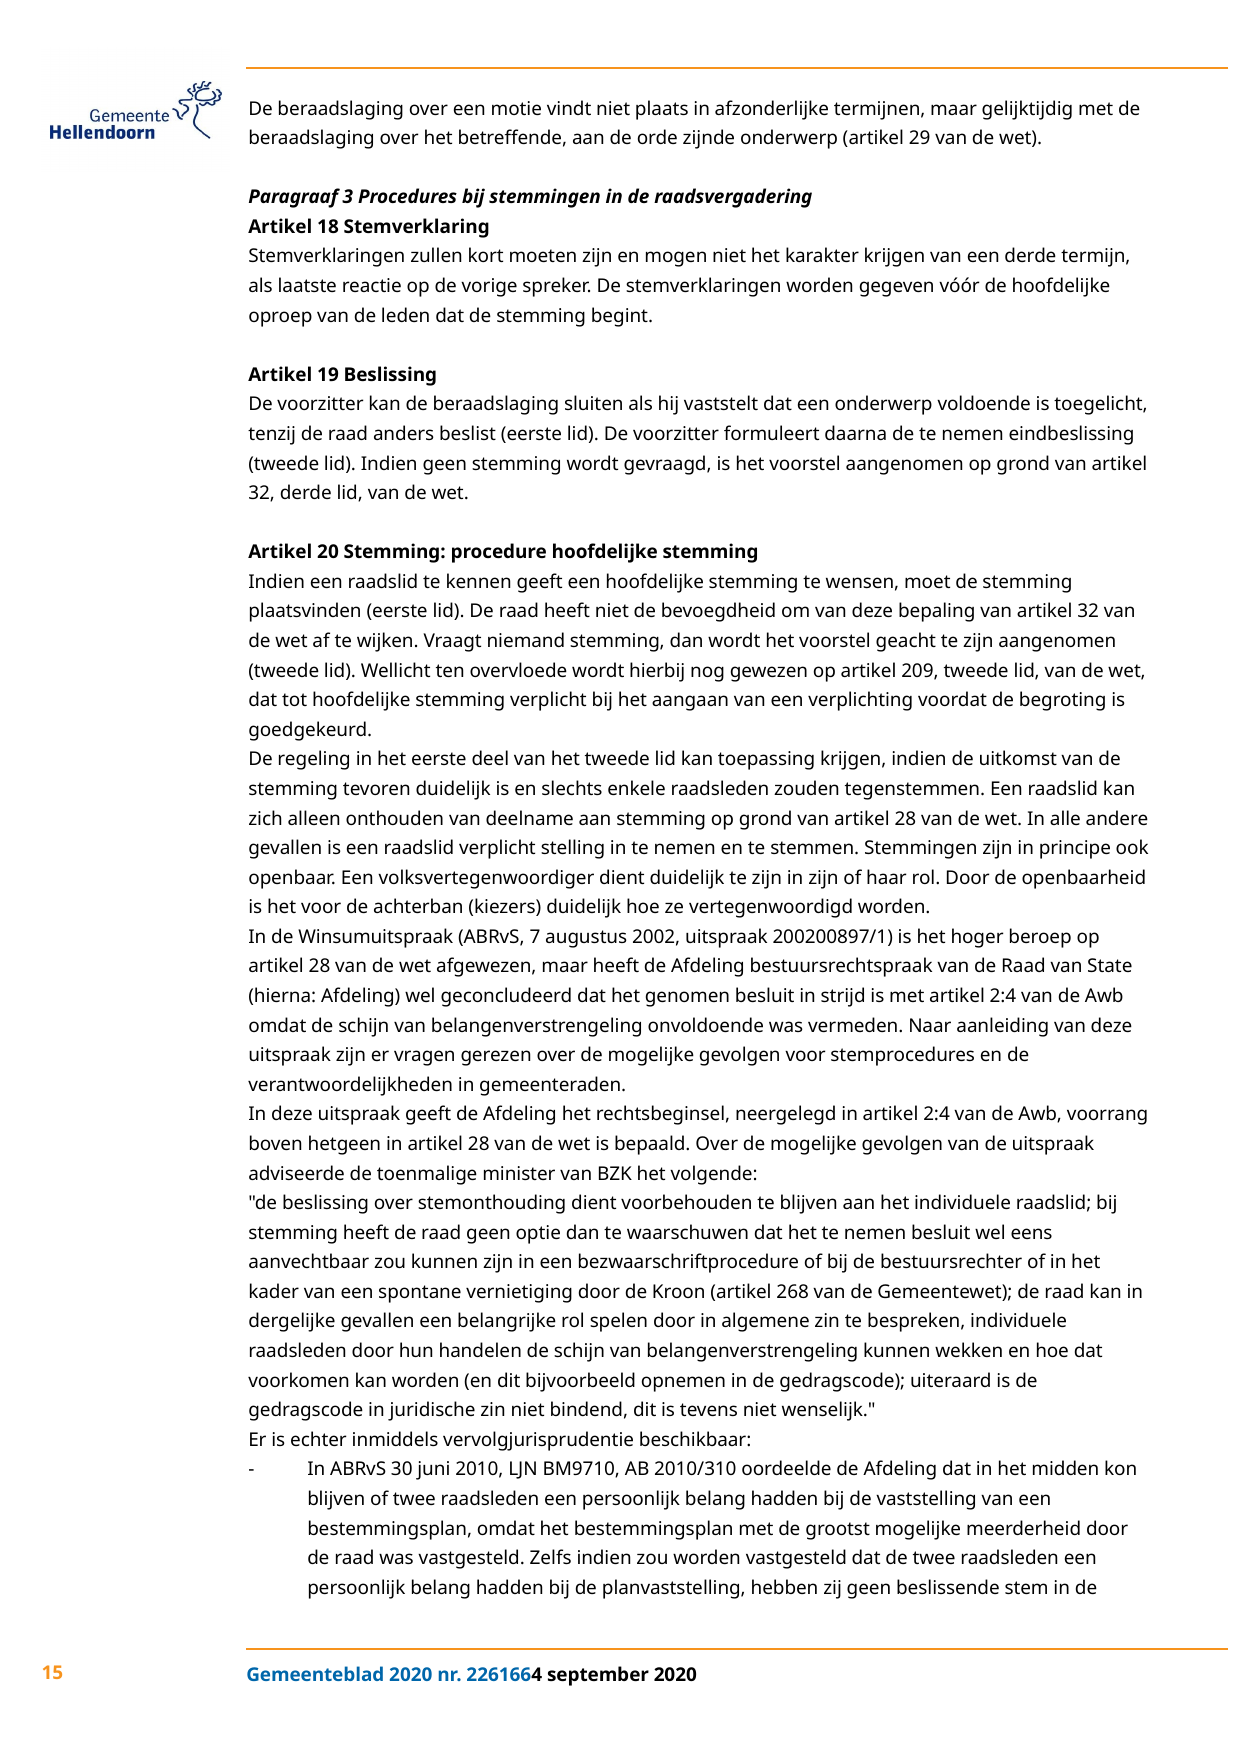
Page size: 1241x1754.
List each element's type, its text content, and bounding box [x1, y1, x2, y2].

text In de Winsumuitspraak (ABRvS, 7 augustus 2002, uitspraak 200200897/1) is het hoger beroep op artikel 28 van de wet afgewezen, maar heeft de Afdeling bestuursrechtspraak van de Raad van State (hierna: Afdeling) wel geconcludeerd dat het genomen besluit in strijd is met artikel 2:4 van de Awb omdat de schijn van belangenverstrengeling onvoldoende was vermeden. Naar aanleiding van deze uitspraak zijn er vragen gerezen over de mogelijke gevolgen voor stemprocedures en de verantwoordelijkheden in gemeenteraden. [248, 923, 1152, 1097]
text De voorzitter kan de beraadslaging sluiten als hij vaststelt dat een onderwerp voldoende is toegelicht, tenzij de raad anders beslist (eerste lid). De voorzitter formuleert daarna de te nemen eindbeslissing (tweede lid). Indien geen stemming wordt gevraagd, is het voorstel aangenomen op grond van artikel 32, derde lid, van de wet. [248, 391, 1152, 505]
text Stemverklaringen zullen kort moeten zijn en mogen niet het karakter krijgen van een derde termijn, als laatste reactie op de vorige spreker. De stemverklaringen worden gegeven vóór de hoofdelijke oproep van de leden dat de stemming begint. [248, 243, 1152, 328]
list In ABRvS 30 juni 2010, LJN BM9710, AB 2010/310 oordeelde de Afdeling dat in het midden kon blijven of twee raadsleden een persoonlijk belang hadden bij de vaststelling van een bestemmingsplan, omdat het bestemmingsplan met de grootst mogelijke meerderheid door de raad was vastgesteld. Zelfs indien zou worden vastgesteld dat de twee raadsleden een persoonlijk belang hadden bij de planvaststelling, hebben zij geen beslissende stem in de [248, 1456, 1152, 1600]
text Artikel 18 Stemverklaring [248, 213, 1152, 239]
text Artikel 20 Stemming: procedure hoofdelijke stemming [248, 538, 1152, 564]
text Indien een raadslid te kennen geeft een hoofdelijke stemming te wensen, moet de stemming plaatsvinden (eerste lid). De raad heeft niet de bevoegdheid om van deze bepaling van artikel 32 van de wet af te wijken. Vraagt niemand stemming, dan wordt het voorstel geacht te zijn aangenomen (tweede lid). Wellicht ten overvloede wordt hierbij nog gewezen op artikel 209, tweede lid, van de wet, dat tot hoofdelijke stemming verplicht bij het aangaan van een verplichting voordat de begroting is goedgekeurd. [248, 568, 1152, 742]
text De regeling in het eerste deel van het tweede lid kan toepassing krijgen, indien de uitkomst van de stemming tevoren duidelijk is en slechts enkele raadsleden zouden tegenstemmen. Een raadslid kan zich alleen onthouden van deelname aan stemming op grond van artikel 28 van de wet. In alle andere gevallen is een raadslid verplicht stelling in te nemen en te stemmen. Stemmingen zijn in principe ook openbaar. Een volksvertegenwoordiger dient duidelijk te zijn in zijn of haar rol. Door de openbaarheid is het voor de achterban (kiezers) duidelijk hoe ze vertegenwoordigd worden. [248, 746, 1152, 919]
text Artikel 19 Beslissing [248, 361, 1152, 387]
text De beraadslaging over een motie vindt niet plaats in afzonderlijke termijnen, maar gelijktijdig met de beraadslaging over het betreffende, aan de orde zijnde onderwerp (artikel 29 van de wet). [248, 95, 1152, 150]
text In deze uitspraak geeft de Afdeling het rechtsbeginsel, neergelegd in artikel 2:4 van de Awb, voorrang boven hetgeen in artikel 28 van de wet is bepaald. Over de mogelijke gevolgen van de uitspraak adviseerde de toenmalige minister van BZK het volgende: [248, 1101, 1152, 1186]
picture [41, 47, 231, 172]
text Paragraaf 3 Procedures bij stemmingen in de raadsvergadering [248, 183, 1152, 209]
text "de beslissing over stemonthouding dient voorbehouden te blijven aan het individuele raadslid; bij stemming heeft de raad geen optie dan te waarschuwen dat het te nemen besluit wel eens aanvechtbaar zou kunnen zijn in een bezwaarschriftprocedure of bij de bestuursrechter of in het kader van een spontane vernietiging door de Kroon (artikel 268 van de Gemeentewet); de raad kan in dergelijke gevallen een belangrijke rol spelen door in algemene zin te bespreken, individuele raadsleden door hun handelen de schijn van belangenverstrengeling kunnen wekken en hoe dat voorkomen kan worden (en dit bijvoorbeeld opnemen in de gedragscode); uiteraard is de gedragscode in juridische zin niet bindend, dit is tevens niet wenselijk." [248, 1189, 1152, 1422]
text Er is echter inmiddels vervolgjurisprudentie beschikbaar: [248, 1426, 1152, 1452]
